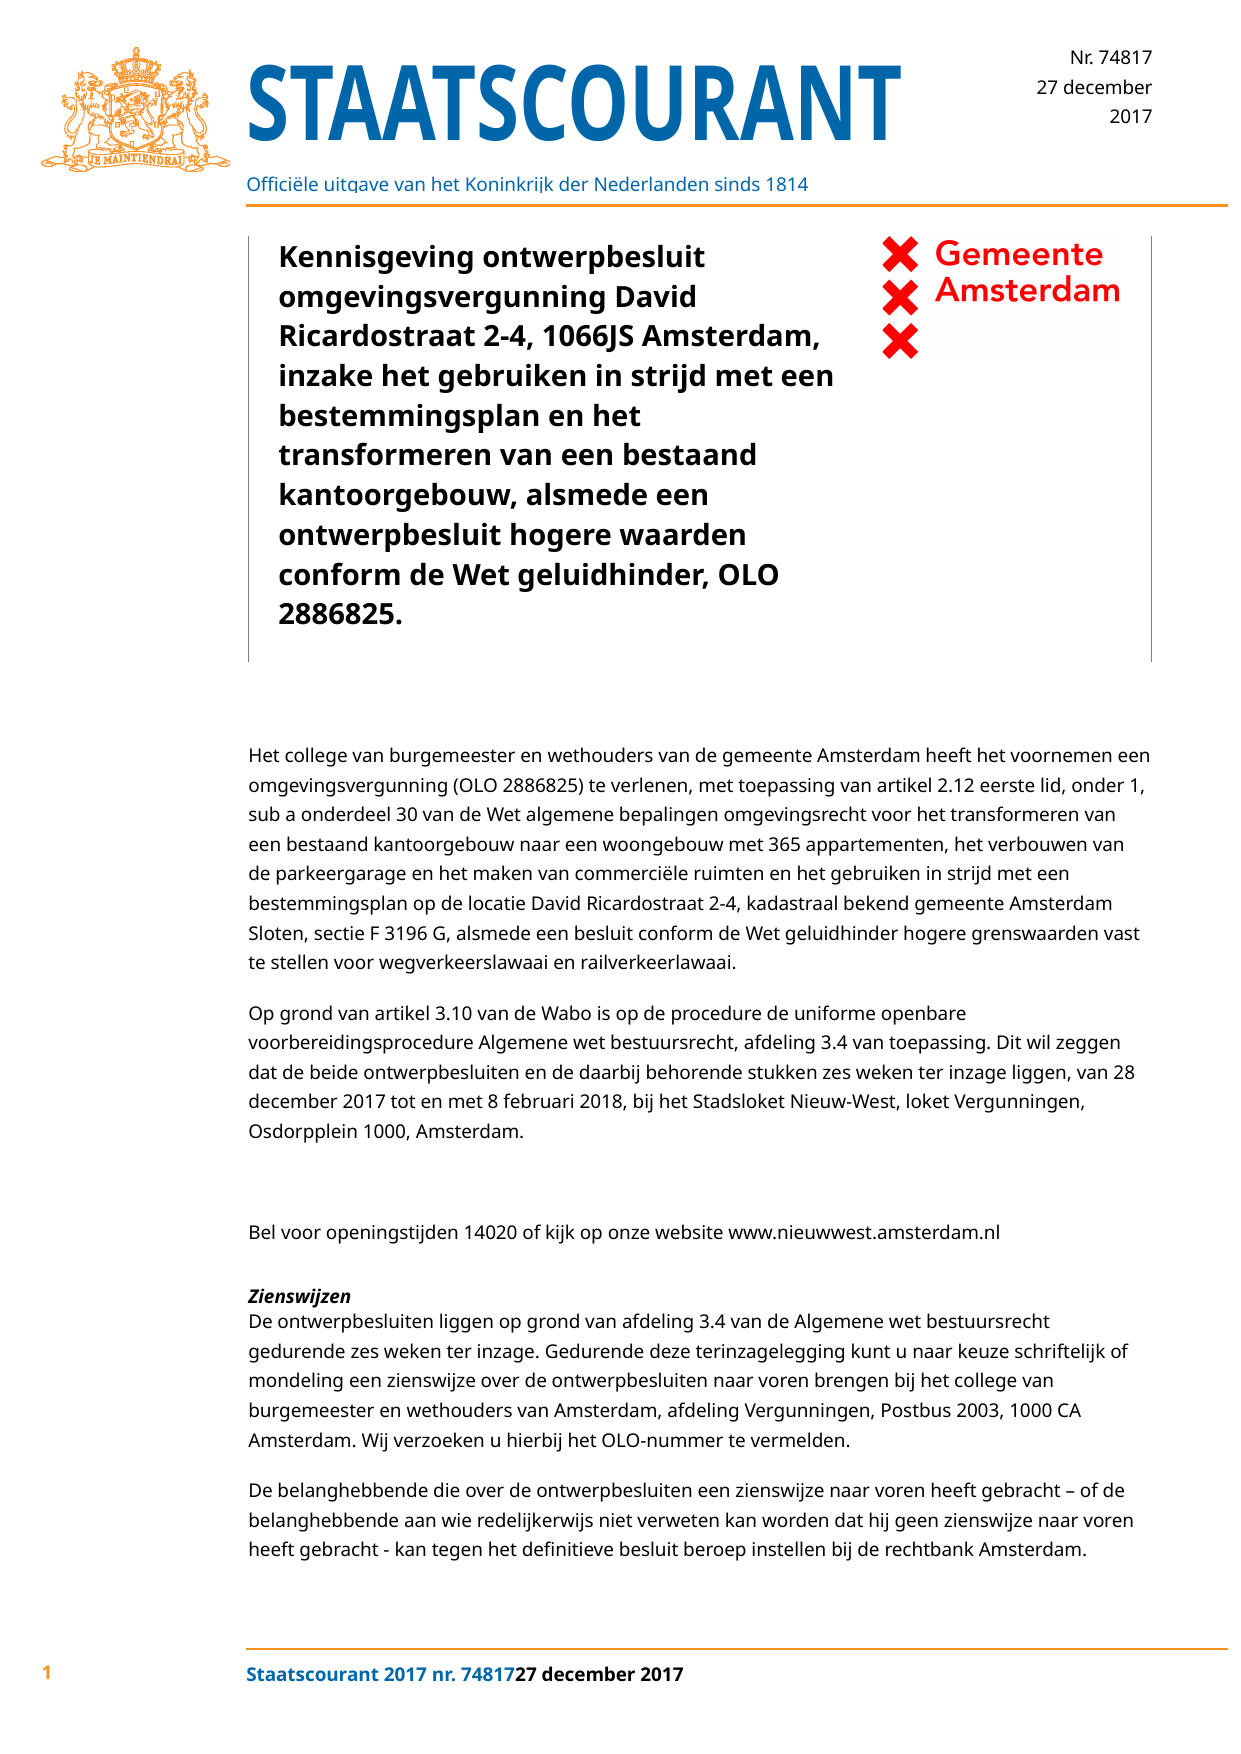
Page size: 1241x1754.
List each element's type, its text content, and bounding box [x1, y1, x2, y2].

text Het college van burgemeester en wethouders van de gemeente Amsterdam heeft het voornemen een omgevingsvergunning (OLO 2886825) te verlenen, met toepassing van artikel 2.12 eerste lid, onder 1, sub a onderdeel 30 van de Wet algemene bepalingen omgevingsrecht voor het transformeren van een bestaand kantoorgebouw naar een woongebouw met 365 appartementen, het verbouwen van de parkeergarage en het maken van commerciële ruimten en het gebruiken in strijd met een bestemmingsplan op de locatie David Ricardostraat 2-4, kadastraal bekend gemeente Amsterdam Sloten, sectie F 3196 G, alsmede een besluit conform de Wet geluidhinder hogere grenswaarden vast te stellen voor wegverkeerslawaai en railverkeerlawaai. [248, 742, 1152, 975]
picture [882, 236, 1119, 359]
text De ontwerpbesluiten liggen op grond van afdeling 3.4 van de Algemene wet bestuursrecht gedurende zes weken ter inzage. Gedurende deze terinzagelegging kunt u naar keuze schriftelijk of mondeling een zienswijze over de ontwerpbesluiten naar voren brengen bij het college van burgemeester en wethouders van Amsterdam, afdeling Vergunningen, Postbus 2003, 1000 CA Amsterdam. Wij verzoeken u hierbij het OLO-nummer te vermelden. [248, 1308, 1152, 1453]
table_header Kennisgeving ontwerpbesluit omgevingsvergunning David Ricardostraat 2-4, 1066JS Amsterdam, inzake het gebruiken in strijd met een bestemmingsplan en het transformeren van een bestaand kantoorgebouw, alsmede een ontwerpbesluit hogere waarden conform de Wet geluidhinder, OLO 2886825. [249, 236, 850, 662]
text Op grond van artikel 3.10 van de Wabo is op de procedure de uniforme openbare voorbereidingsprocedure Algemene wet bestuursrecht, afdeling 3.4 van toepassing. Dit wil zeggen dat de beide ontwerpbesluiten en de daarbij behorende stukken zes weken ter inzage liggen, van 28 december 2017 tot en met 8 februari 2018, bij het Stadsloket Nieuw-West, loket Vergunningen, Osdorpplein 1000, Amsterdam. [248, 1000, 1152, 1144]
text De belanghebbende die over de ontwerpbesluiten een zienswijze naar voren heeft gebracht – of de belanghebbende aan wie redelijkerwijs niet verweten kan worden dat hij geen zienswijze naar voren heeft gebracht - kan tegen het definitieve besluit beroep instellen bij de rechtbank Amsterdam. [248, 1477, 1152, 1562]
picture [41, 47, 231, 172]
table_header [850, 236, 1151, 662]
text Bel voor openingstijden 14020 of kijk op onze website www.nieuwwest.amsterdam.nl [248, 1219, 1152, 1244]
text Zienswijzen [248, 1283, 1152, 1308]
